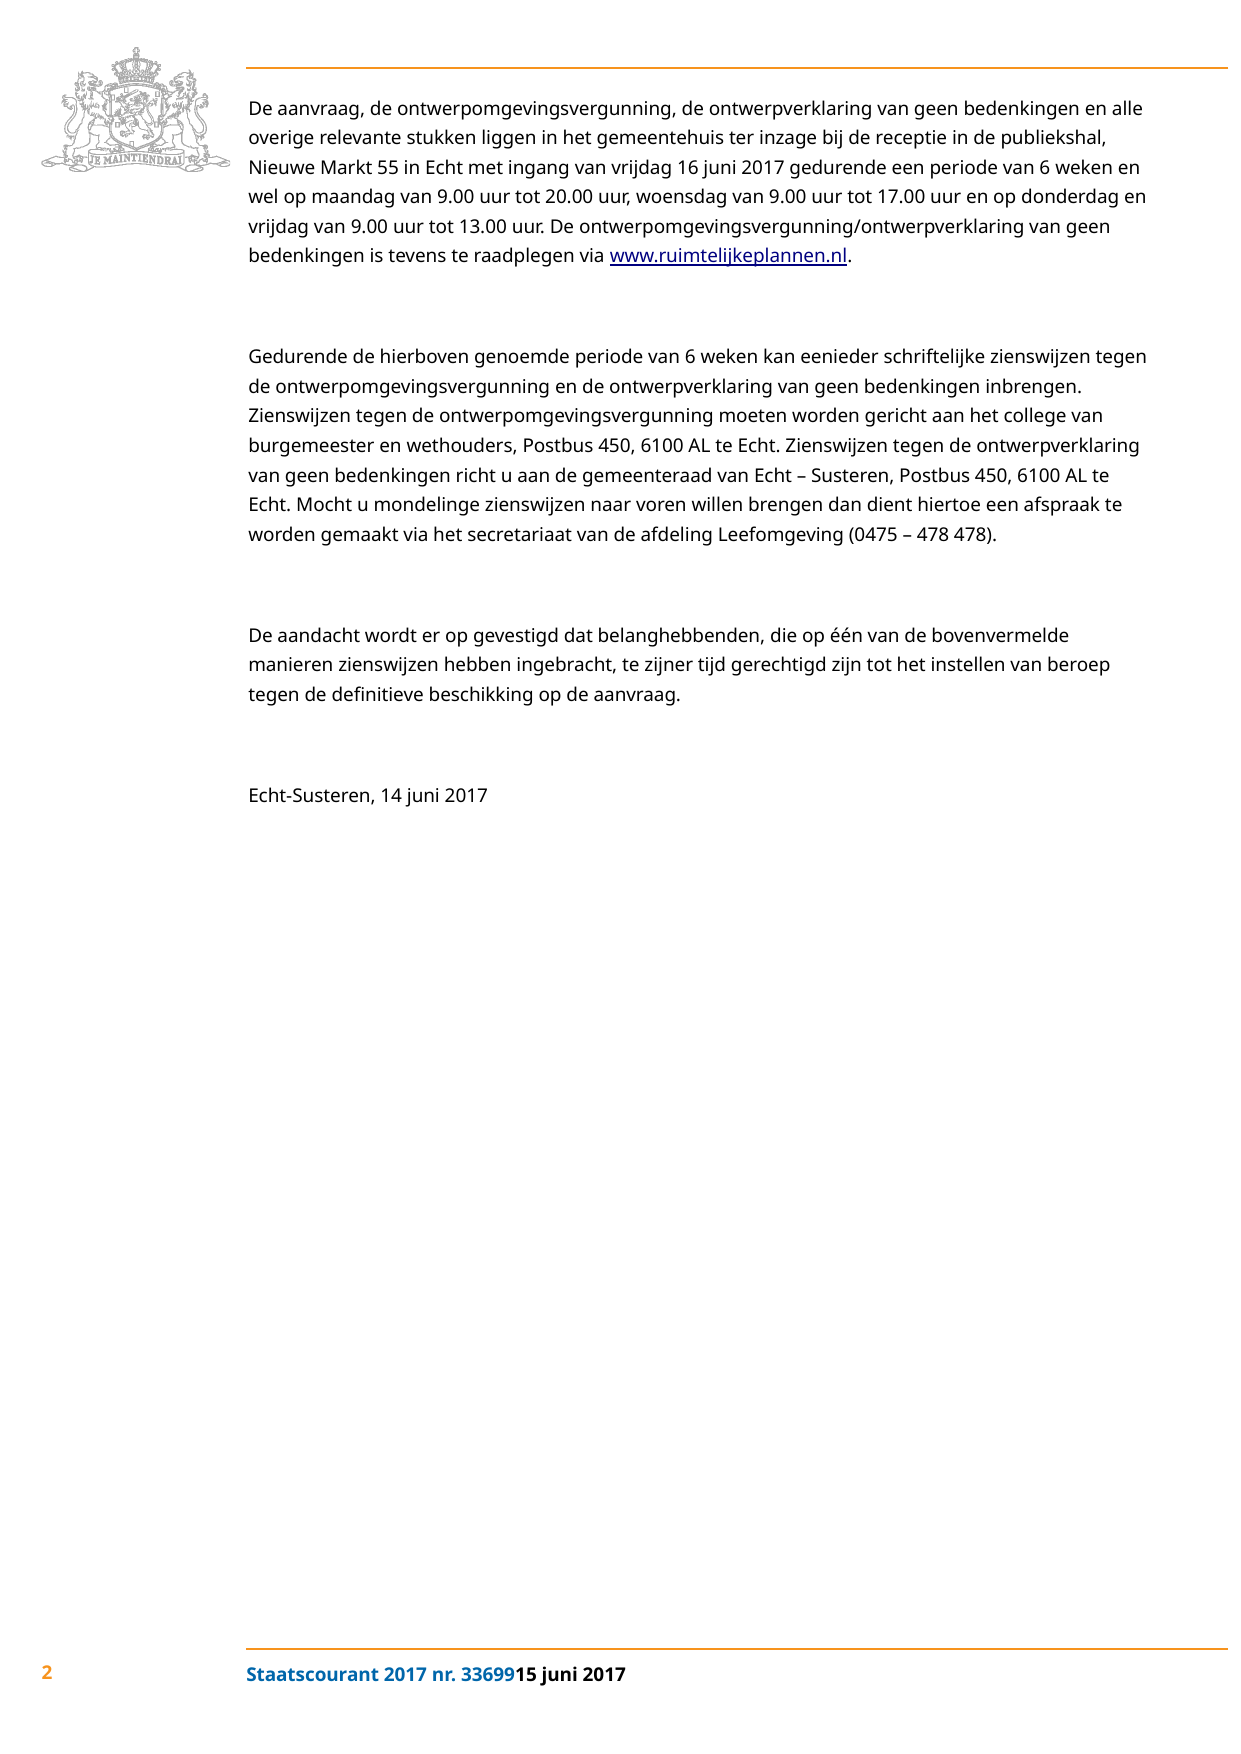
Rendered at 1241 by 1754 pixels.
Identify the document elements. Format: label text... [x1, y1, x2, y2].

text De aandacht wordt er op gevestigd dat belanghebbenden, die op één van de bovenvermelde manieren zienswijzen hebben ingebracht, te zijner tijd gerechtigd zijn tot het instellen van beroep tegen de definitieve beschikking op de aanvraag. [248, 622, 1152, 707]
text Gedurende de hierboven genoemde periode van 6 weken kan eenieder schriftelijke zienswijzen tegen de ontwerpomgevingsvergunning en de ontwerpverklaring van geen bedenkingen inbrengen. Zienswijzen tegen de ontwerpomgevingsvergunning moeten worden gericht aan het college van burgemeester en wethouders, Postbus 450, 6100 AL te Echt. Zienswijzen tegen de ontwerpverklaring van geen bedenkingen richt u aan de gemeenteraad van Echt – Susteren, Postbus 450, 6100 AL te Echt. Mocht u mondelinge zienswijzen naar voren willen brengen dan dient hiertoe een afspraak te worden gemaakt via het secretariaat van de afdeling Leefomgeving (0475 – 478 478). [248, 343, 1152, 547]
text De aanvraag, de ontwerpomgevingsvergunning, de ontwerpverklaring van geen bedenkingen en alle overige relevante stukken liggen in het gemeentehuis ter inzage bij de receptie in de publiekshal, Nieuwe Markt 55 in Echt met ingang van vrijdag 16 juni 2017 gedurende een periode van 6 weken en wel op maandag van 9.00 uur tot 20.00 uur, woensdag van 9.00 uur tot 17.00 uur en op donderdag en vrijdag van 9.00 uur tot 13.00 uur. De ontwerpomgevingsvergunning/ontwerpverklaring van geen bedenkingen is tevens te raadplegen via www.ruimtelijkeplannen.nl. [248, 95, 1152, 268]
picture [41, 47, 231, 172]
text Echt-Susteren, 14 juni 2017 [248, 782, 1152, 808]
